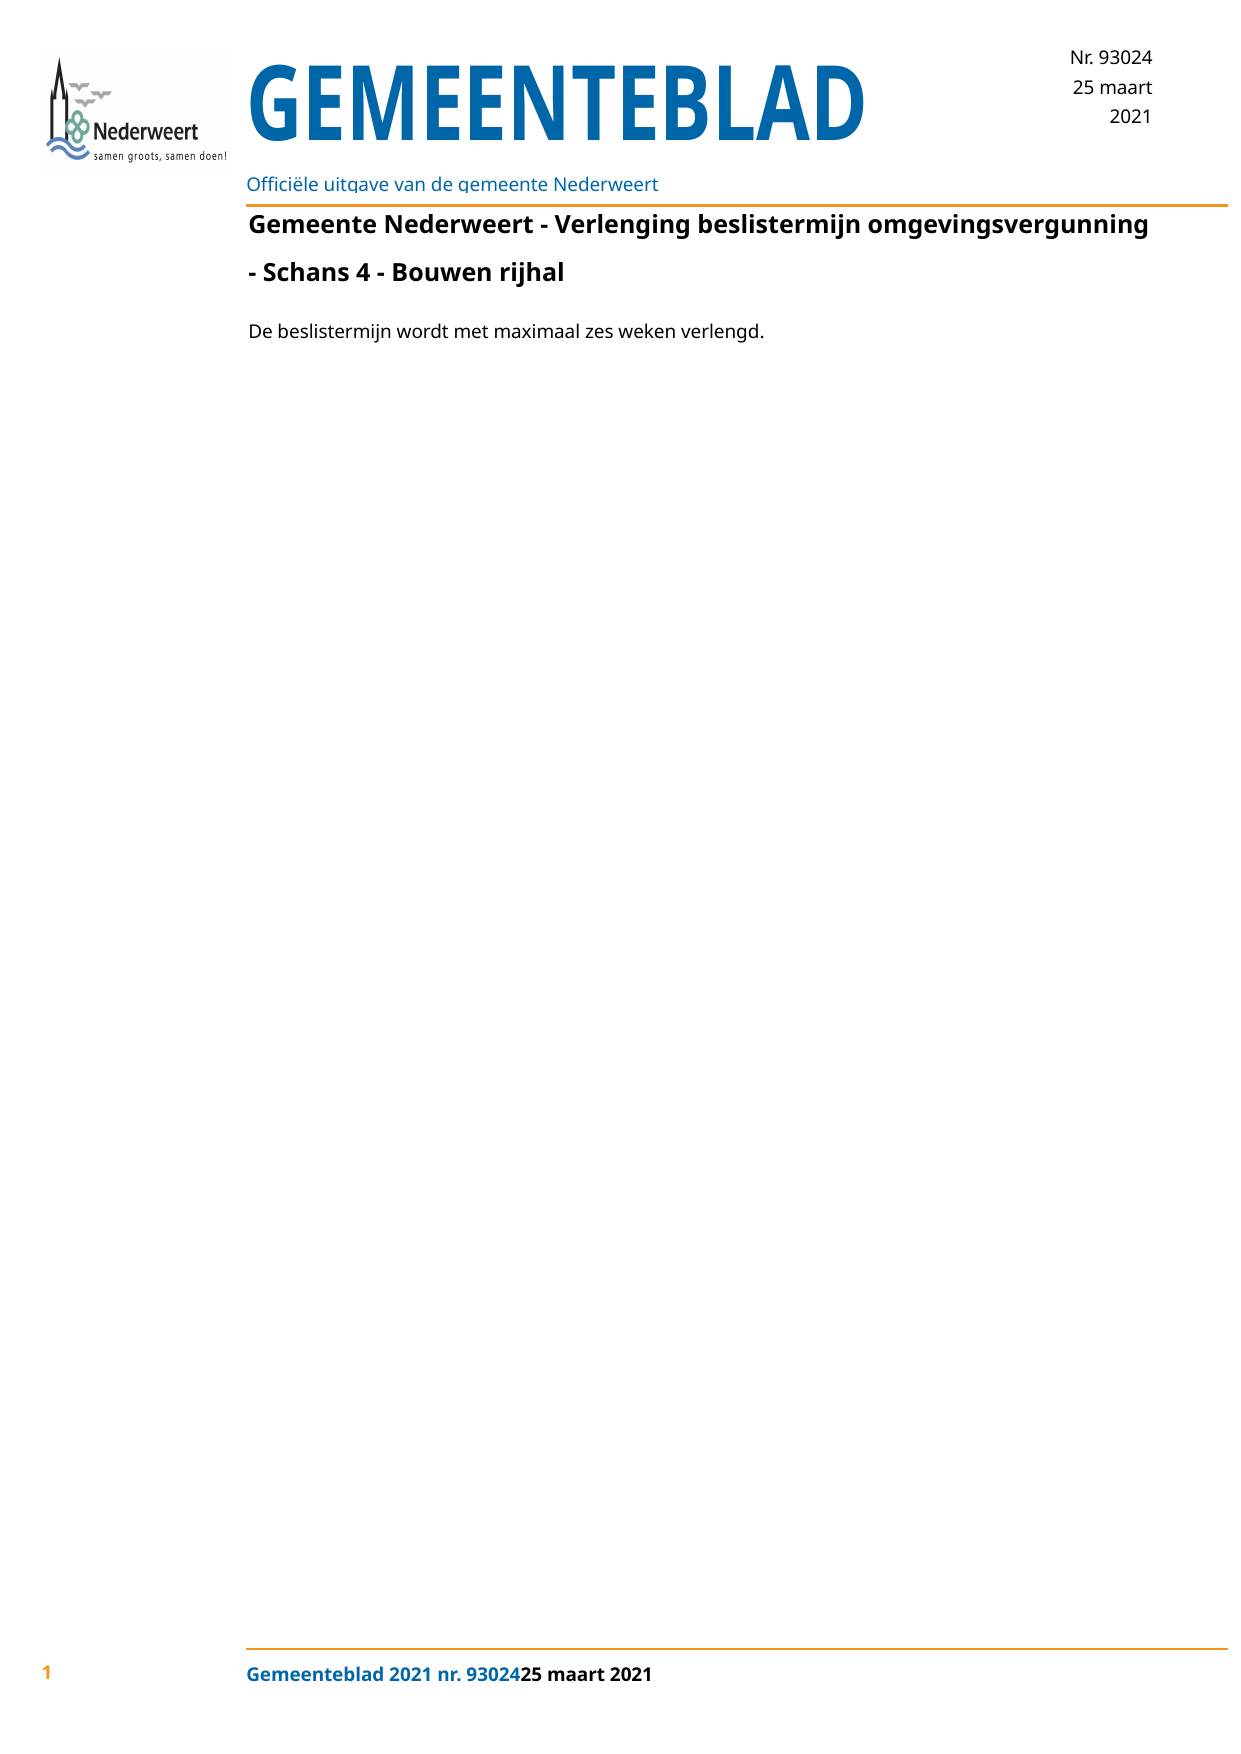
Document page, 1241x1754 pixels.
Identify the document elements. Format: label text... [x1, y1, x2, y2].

text De beslistermijn wordt met maximaal zes weken verlengd. [248, 318, 1152, 344]
picture [41, 47, 231, 172]
text Gemeente Nederweert - Verlenging beslistermijn omgevingsvergunning - Schans 4 - Bouwen rijhal [248, 207, 1152, 288]
